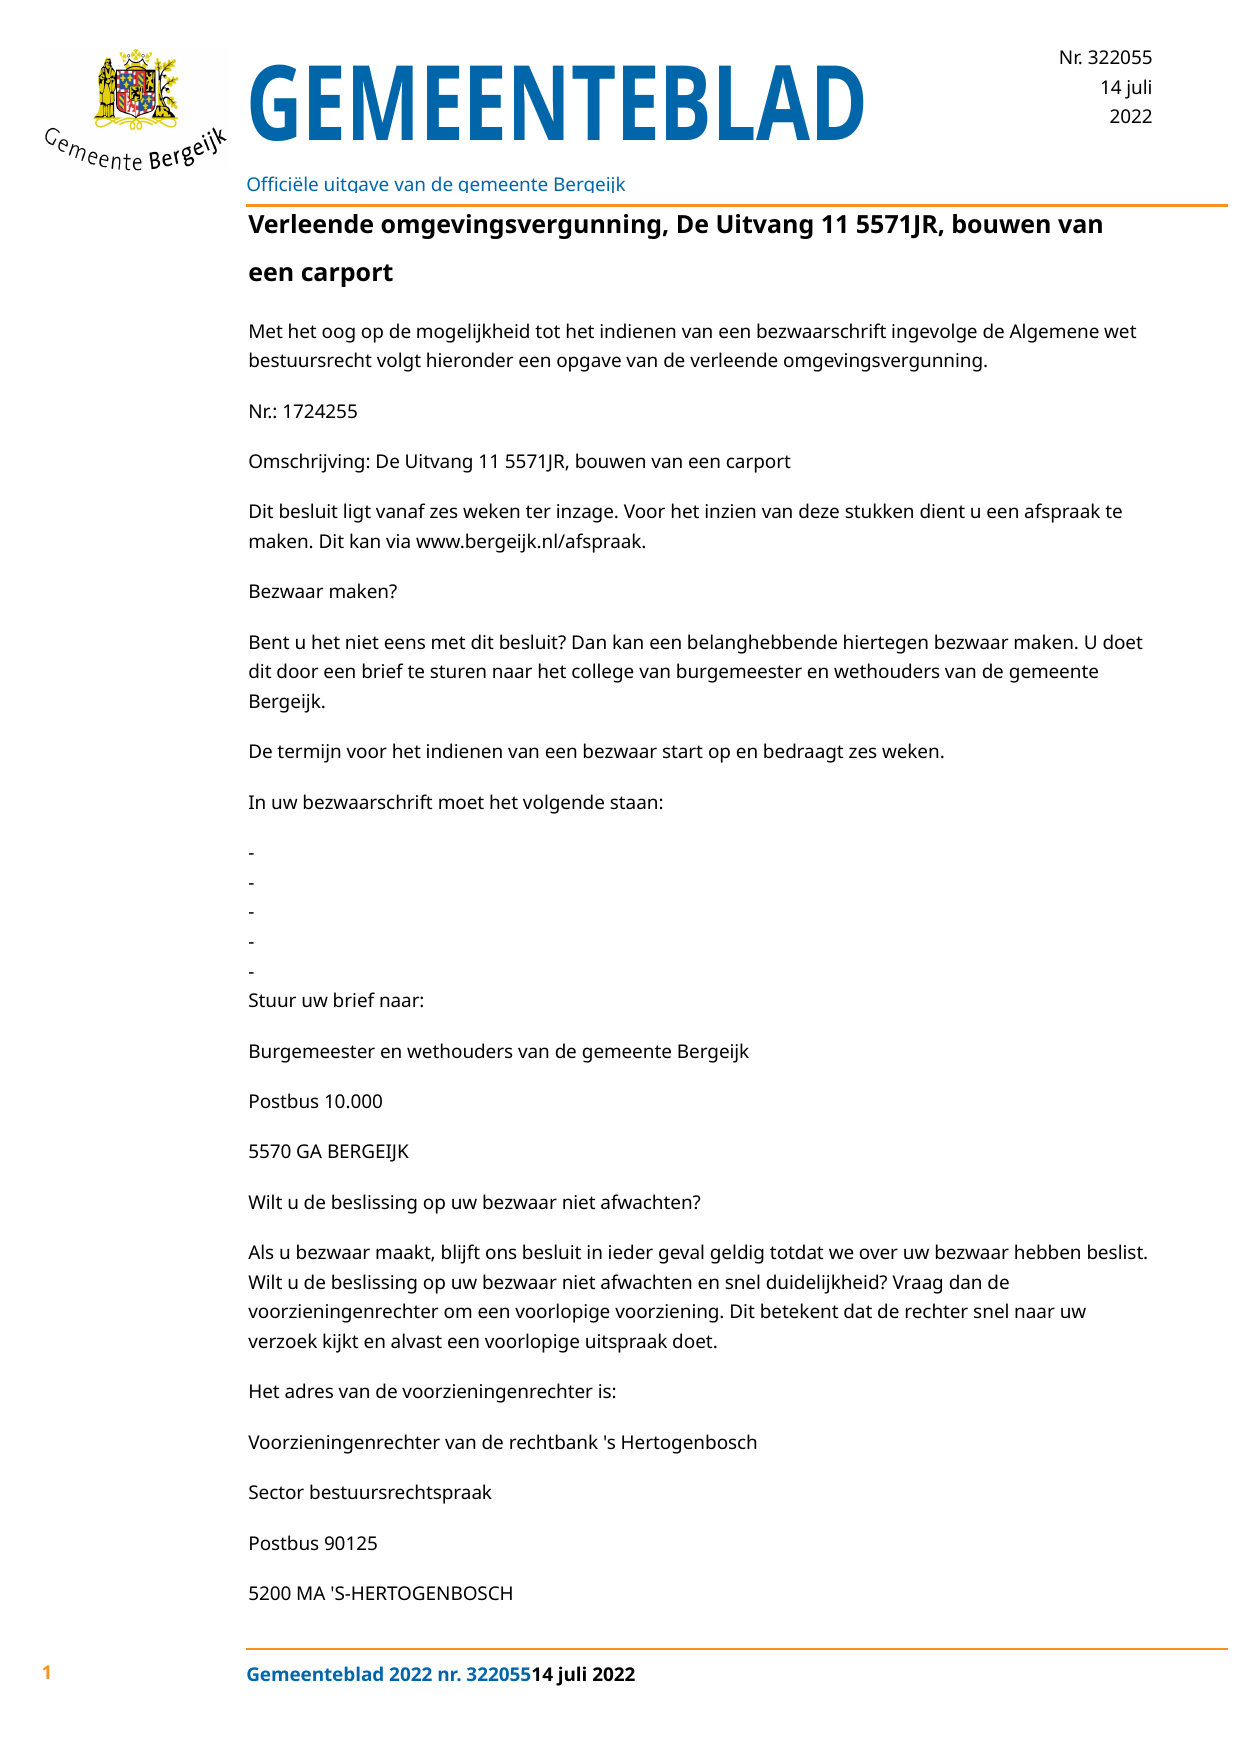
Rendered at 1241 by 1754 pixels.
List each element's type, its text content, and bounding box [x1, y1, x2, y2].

text Stuur uw brief naar: [248, 987, 1152, 1013]
text Met het oog op de mogelijkheid tot het indienen van een bezwaarschrift ingevolge de Algemene wet bestuursrecht volgt hieronder een opgave van de verleende omgevingsvergunning. [248, 318, 1152, 373]
text Sector bestuursrechtspraak [248, 1479, 1152, 1505]
text 5200 MA 'S-HERTOGENBOSCH [248, 1580, 1152, 1606]
text Postbus 90125 [248, 1530, 1152, 1556]
text Het adres van de voorzieningenrechter is: [248, 1379, 1152, 1404]
text De termijn voor het indienen van een bezwaar start op en bedraagt zes weken. [248, 739, 1152, 764]
text Burgemeester en wethouders van de gemeente Bergeijk [248, 1038, 1152, 1064]
text Postbus 10.000 [248, 1088, 1152, 1114]
text Voorzieningenrechter van de rechtbank 's Hertogenbosch [248, 1429, 1152, 1455]
text Nr.: 1724255 [248, 398, 1152, 424]
text Als u bezwaar maakt, blijft ons besluit in ieder geval geldig totdat we over uw bezwaar hebben beslist. Wilt u de beslissing op uw bezwaar niet afwachten en snel duidelijkheid? Vraag dan de voorzieningenrechter om een voorlopige voorziening. Dit betekent dat de rechter snel naar uw verzoek kijkt en alvast een voorlopige uitspraak doet. [248, 1239, 1152, 1354]
text Bezwaar maken? [248, 579, 1152, 604]
text Verleende omgevingsvergunning, De Uitvang 11 5571JR, bouwen van een carport [248, 207, 1152, 288]
text Omschrijving: De Uitvang 11 5571JR, bouwen van een carport [248, 448, 1152, 474]
text Bent u het niet eens met dit besluit? Dan kan een belanghebbende hiertegen bezwaar maken. U doet dit door een brief te sturen naar het college van burgemeester en wethouders van de gemeente Bergeijk. [248, 629, 1152, 714]
text Dit besluit ligt vanaf zes weken ter inzage. Voor het inzien van deze stukken dient u een afspraak te maken. Dit kan via www.bergeijk.nl/afspraak. [248, 499, 1152, 554]
text 5570 GA BERGEIJK [248, 1139, 1152, 1164]
text Wilt u de beslissing op uw bezwaar niet afwachten? [248, 1189, 1152, 1215]
picture [41, 47, 231, 172]
text In uw bezwaarschrift moet het volgende staan: [248, 789, 1152, 815]
